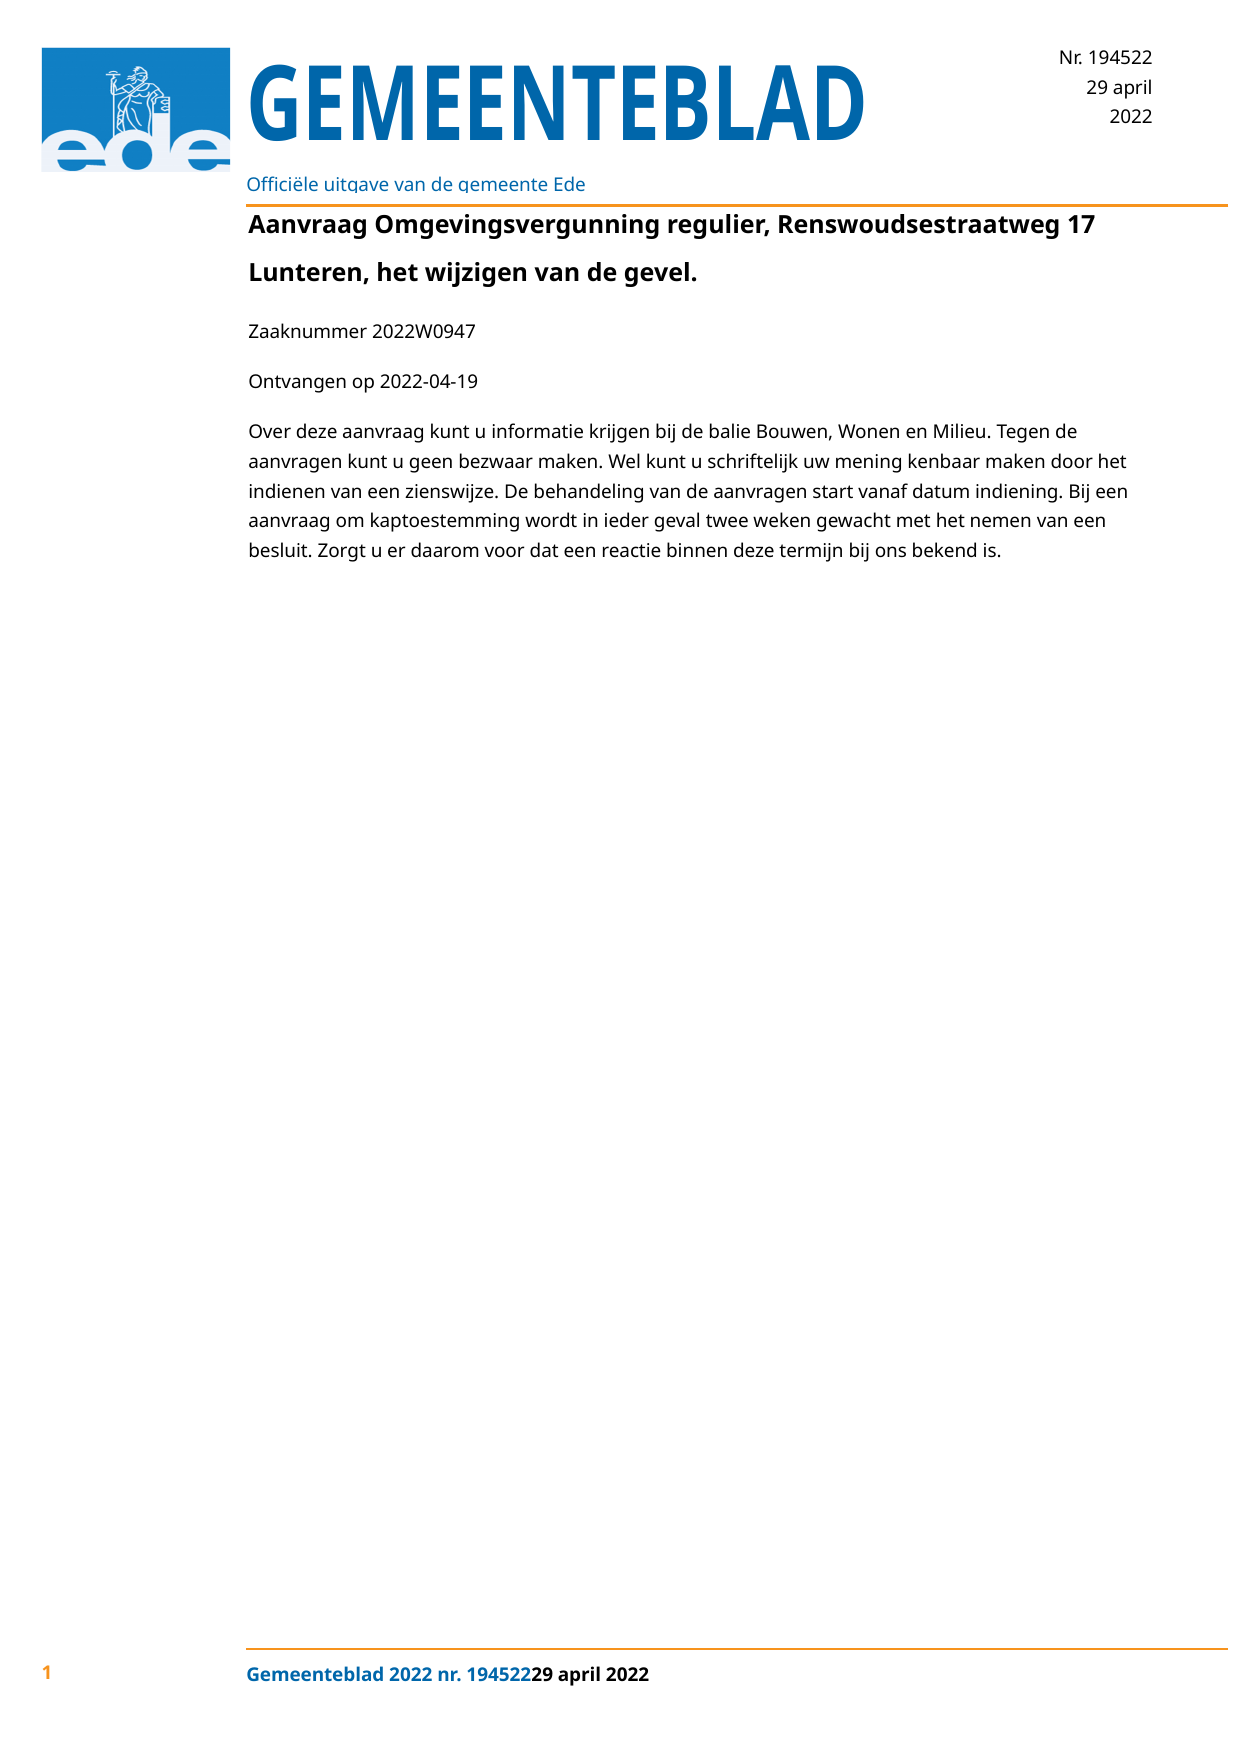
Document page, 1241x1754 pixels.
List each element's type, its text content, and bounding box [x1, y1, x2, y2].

picture [41, 47, 231, 172]
text Aanvraag Omgevingsvergunning regulier, Renswoudsestraatweg 17 Lunteren, het wijzigen van de gevel. [248, 207, 1152, 288]
text Over deze aanvraag kunt u informatie krijgen bij de balie Bouwen, Wonen en Milieu. Tegen de aanvragen kunt u geen bezwaar maken. Wel kunt u schriftelijk uw mening kenbaar maken door het indienen van een zienswijze. De behandeling van de aanvragen start vanaf datum indiening. Bij een aanvraag om kaptoestemming wordt in ieder geval twee weken gewacht met het nemen van een besluit. Zorgt u er daarom voor dat een reactie binnen deze termijn bij ons bekend is. [248, 419, 1152, 563]
text Ontvangen op 2022-04-19 [248, 368, 1152, 394]
text Zaaknummer 2022W0947 [248, 318, 1152, 344]
